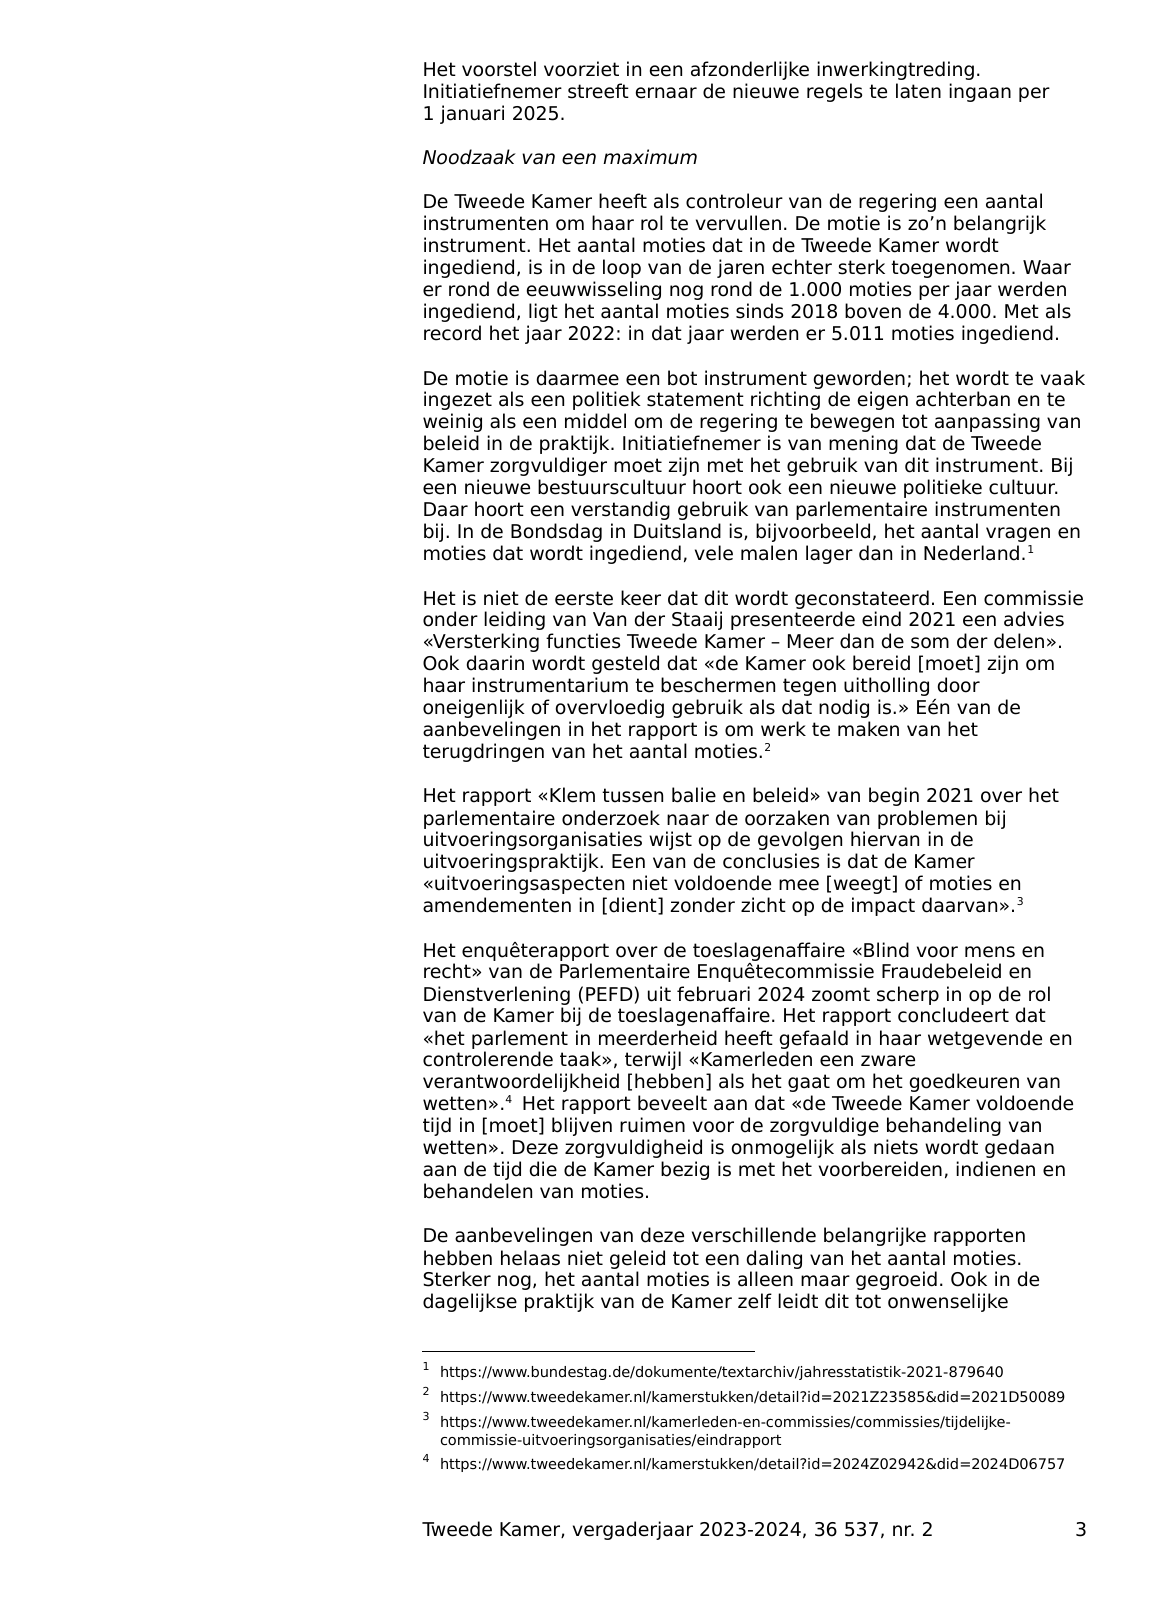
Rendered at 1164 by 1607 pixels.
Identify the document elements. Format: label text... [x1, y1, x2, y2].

text https://www.tweedekamer.nl/kamerstukken/detail?id=2024Z02942&did=2024D06757 [422, 1452, 1087, 1474]
text De Tweede Kamer heeft als controleur van de regering een aantal instrumenten om haar rol te vervullen. De motie is zo’n belangrijk instrument. Het aantal moties dat in de Tweede Kamer wordt ingediend, is in de loop van de jaren echter sterk toegenomen. Waar er rond de eeuwwisseling nog rond de 1.000 moties per jaar werden ingediend, ligt het aantal moties sinds 2018 boven de 4.000. Met als record het jaar 2022: in dat jaar werden er 5.011 moties ingediend. [422, 191, 1087, 345]
text Het voorstel voorziet in een afzonderlijke inwerkingtreding. Initiatiefnemer streeft ernaar de nieuwe regels te laten ingaan per 1 januari 2025. [422, 59, 1087, 125]
text https://www.tweedekamer.nl/kamerstukken/detail?id=2021Z23585&did=2021D50089 [422, 1385, 1087, 1407]
text https://www.bundestag.de/dokumente/textarchiv/jahresstatistik-2021-879640 [422, 1360, 1087, 1382]
subtitle Noodzaak van een maximum [422, 147, 1087, 169]
text Het rapport «Klem tussen balie en beleid» van begin 2021 over het parlementaire onderzoek naar de oorzaken van problemen bij uitvoeringsorganisaties wijst op de gevolgen hiervan in de uitvoeringspraktijk. Een van de conclusies is dat de Kamer «uitvoeringsaspecten niet voldoende mee [weegt] of moties en amendementen in [dient] zonder zicht op de impact daarvan». [422, 785, 1087, 917]
text https://www.tweedekamer.nl/kamerleden-en-commissies/commissies/tijdelijke-commissie-uitvoeringsorganisaties/eindrapport [422, 1410, 1087, 1449]
text De aanbevelingen van deze verschillende belangrijke rapporten hebben helaas niet geleid tot een daling van het aantal moties. Sterker nog, het aantal moties is alleen maar gegroeid. Ook in de dagelijkse praktijk van de Kamer zelf leidt dit tot onwenselijke [422, 1225, 1087, 1313]
text De motie is daarmee een bot instrument geworden; het wordt te vaak ingezet als een politiek statement richting de eigen achterban en te weinig als een middel om de regering te bewegen tot aanpassing van beleid in de praktijk. Initiatiefnemer is van mening dat de Tweede Kamer zorgvuldiger moet zijn met het gebruik van dit instrument. Bij een nieuwe bestuurscultuur hoort ook een nieuwe politieke cultuur. Daar hoort een verstandig gebruik van parlementaire instrumenten bij. In de Bondsdag in Duitsland is, bijvoorbeeld, het aantal vragen en moties dat wordt ingediend, vele malen lager dan in Nederland. [422, 367, 1087, 565]
text Het is niet de eerste keer dat dit wordt geconstateerd. Een commissie onder leiding van Van der Staaij presenteerde eind 2021 een advies «Versterking functies Tweede Kamer – Meer dan de som der delen». Ook daarin wordt gesteld dat «de Kamer ook bereid [moet] zijn om haar instrumentarium te beschermen tegen uitholling door oneigenlijk of overvloedig gebruik als dat nodig is.» Eén van de aanbevelingen in het rapport is om werk te maken van het terugdringen van het aantal moties. [422, 587, 1087, 763]
text Het enquêterapport over de toeslagenaffaire «Blind voor mens en recht» van de Parlementaire Enquêtecommissie Fraudebeleid en Dienstverlening (PEFD) uit februari 2024 zoomt scherp in op de rol van de Kamer bij de toeslagenaffaire. Het rapport concludeert dat «het parlement in meerderheid heeft gefaald in haar wetgevende en controlerende taak», terwijl «Kamerleden een zware verantwoordelijkheid [hebben] als het gaat om het goedkeuren van wetten». Het rapport beveelt aan dat «de Tweede Kamer voldoende tijd in [moet] blijven ruimen voor de zorgvuldige behandeling van wetten». Deze zorgvuldigheid is onmogelijk als niets wordt gedaan aan de tijd die de Kamer bezig is met het voorbereiden, indienen en behandelen van moties. [422, 939, 1087, 1203]
